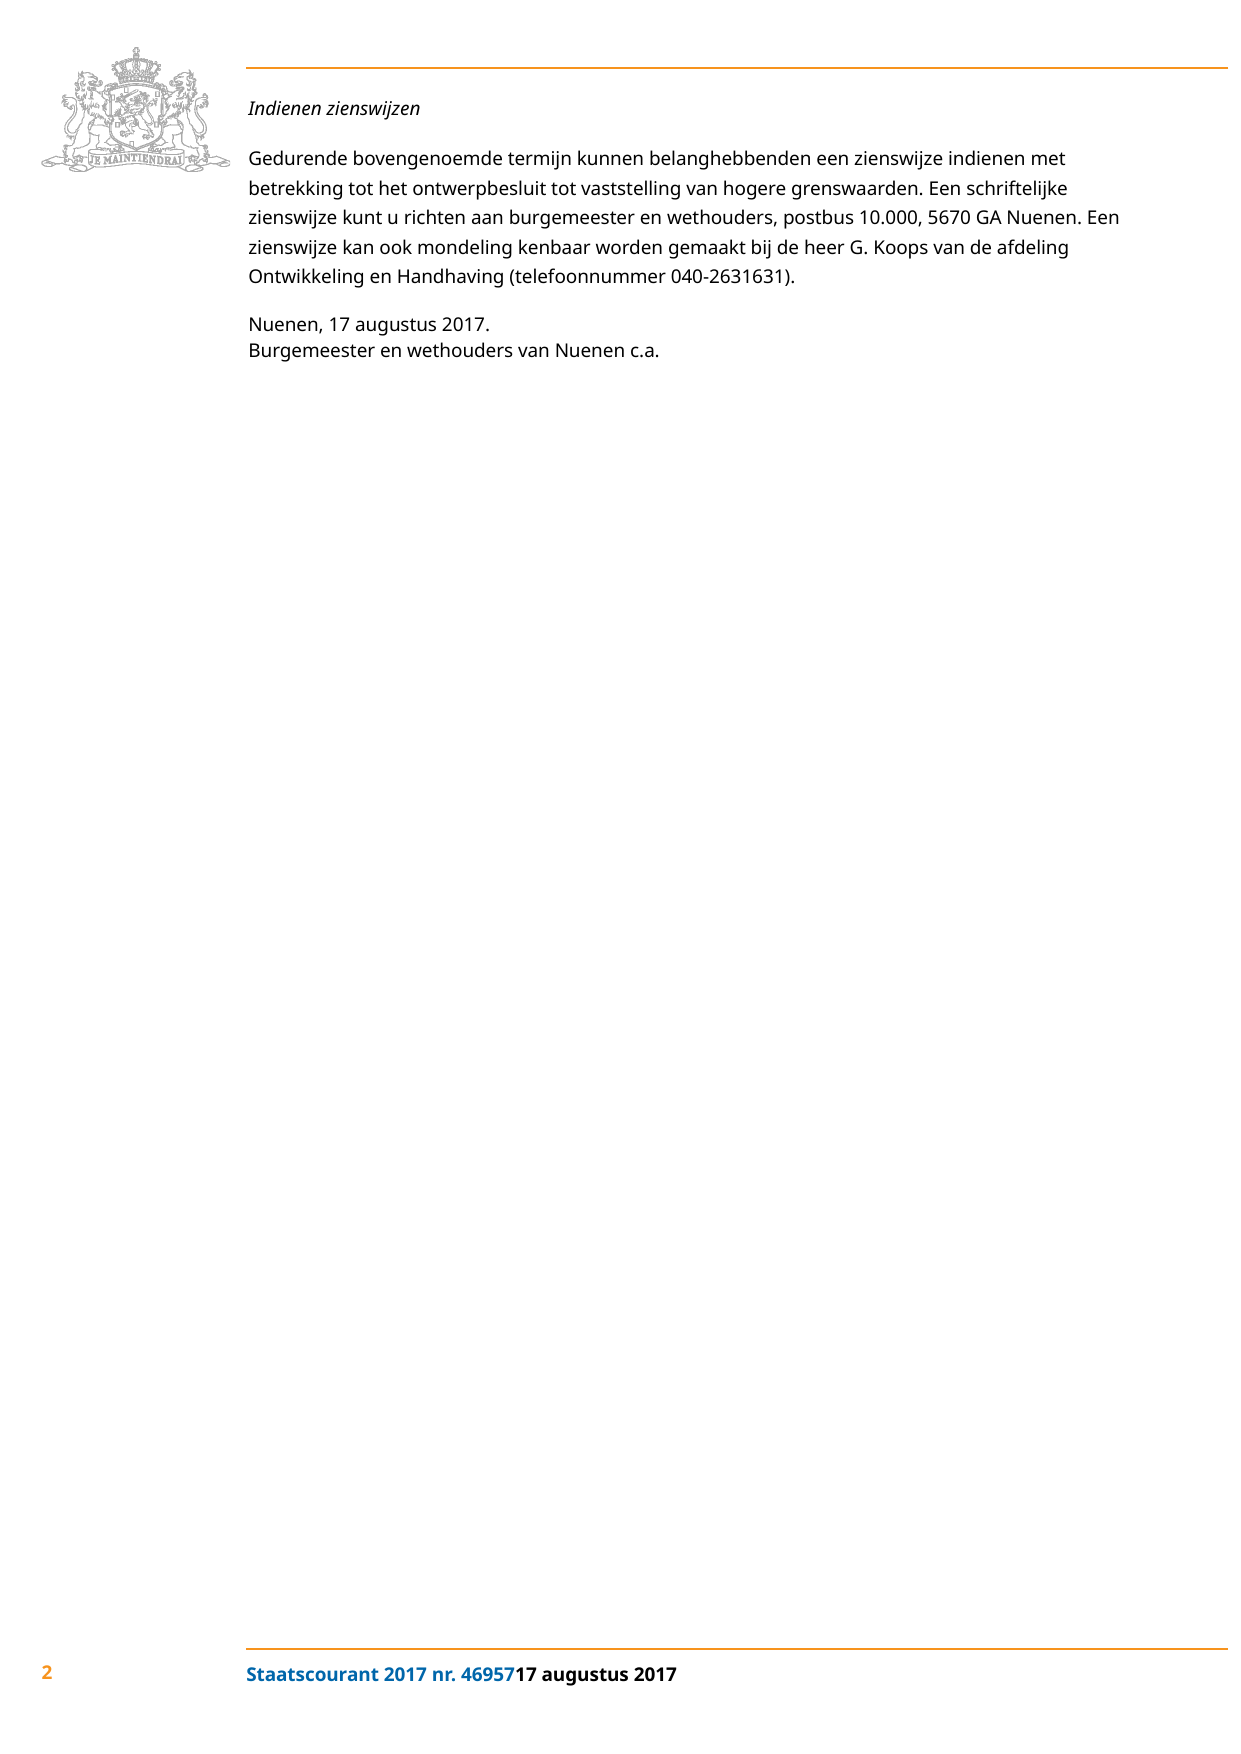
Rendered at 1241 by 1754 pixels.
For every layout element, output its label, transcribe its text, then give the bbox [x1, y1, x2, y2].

text Nuenen, 17 augustus 2017. [248, 311, 1152, 337]
text Burgemeester en wethouders van Nuenen c.a. [248, 337, 1152, 363]
text Indienen zienswijzen [248, 95, 1152, 121]
picture [41, 47, 231, 172]
text Gedurende bovengenoemde termijn kunnen belanghebbenden een zienswijze indienen met betrekking tot het ontwerpbesluit tot vaststelling van hogere grenswaarden. Een schriftelijke zienswijze kunt u richten aan burgemeester en wethouders, postbus 10.000, 5670 GA Nuenen. Een zienswijze kan ook mondeling kenbaar worden gemaakt bij de heer G. Koops van de afdeling Ontwikkeling en Handhaving (telefoonnummer 040-2631631). [248, 145, 1152, 289]
